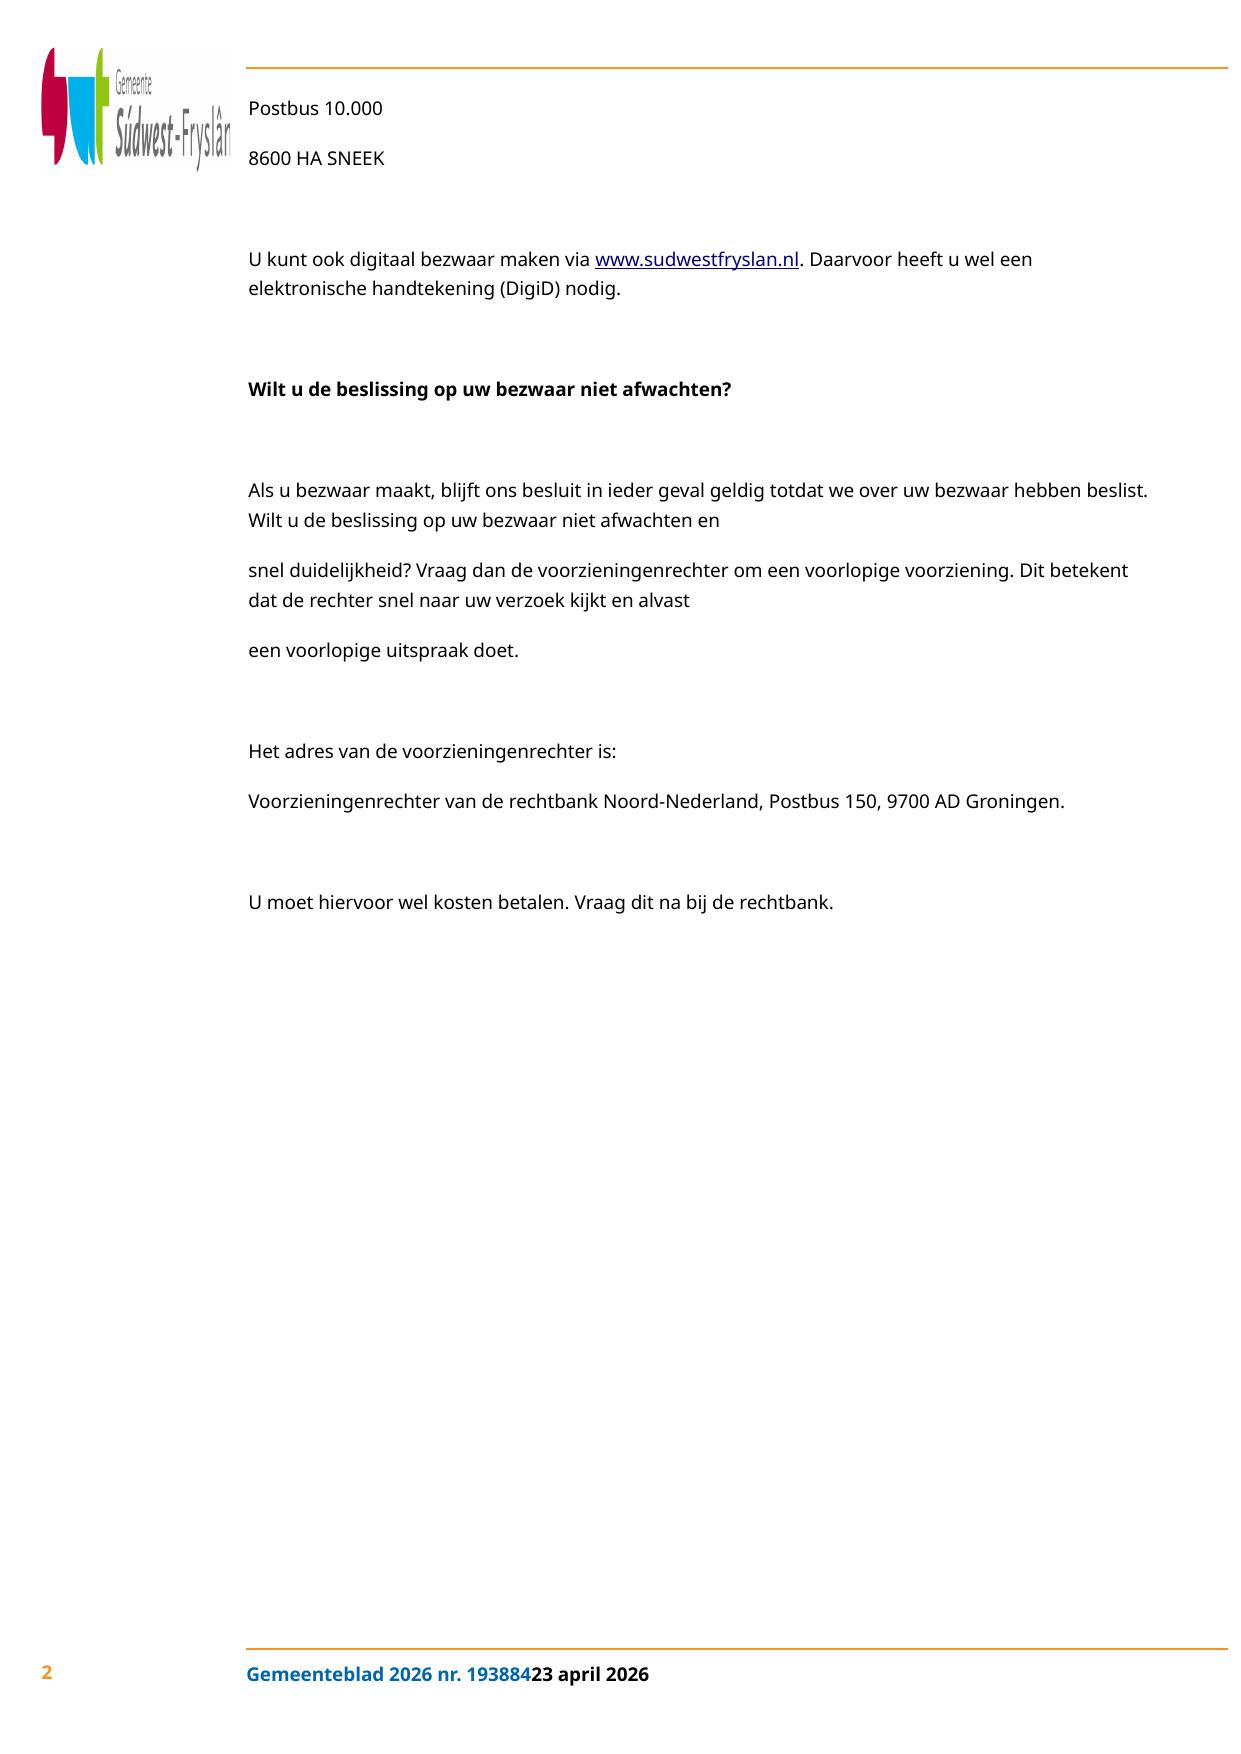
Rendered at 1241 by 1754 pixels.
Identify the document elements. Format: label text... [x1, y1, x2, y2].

text U kunt ook digitaal bezwaar maken via www.sudwestfryslan.nl. Daarvoor heeft u wel een elektronische handtekening (DigiD) nodig. [248, 246, 1152, 301]
text Voorzieningenrechter van de rechtbank Noord-Nederland, Postbus 150, 9700 AD Groningen. [248, 788, 1152, 814]
text Als u bezwaar maakt, blijft ons besluit in ieder geval geldig totdat we over uw bezwaar hebben beslist. Wilt u de beslissing op uw bezwaar niet afwachten en [248, 477, 1152, 533]
text Wilt u de beslissing op uw bezwaar niet afwachten? [248, 376, 1152, 402]
text snel duidelijkheid? Vraag dan de voorzieningenrechter om een voorlopige voorziening. Dit betekent dat de rechter snel naar uw verzoek kijkt en alvast [248, 557, 1152, 613]
text 8600 HA SNEEK [248, 145, 1152, 171]
text een voorlopige uitspraak doet. [248, 637, 1152, 663]
text U moet hiervoor wel kosten betalen. Vraag dit na bij de rechtbank. [248, 889, 1152, 915]
picture [41, 47, 231, 172]
text Postbus 10.000 [248, 95, 1152, 121]
text Het adres van de voorzieningenrechter is: [248, 738, 1152, 764]
